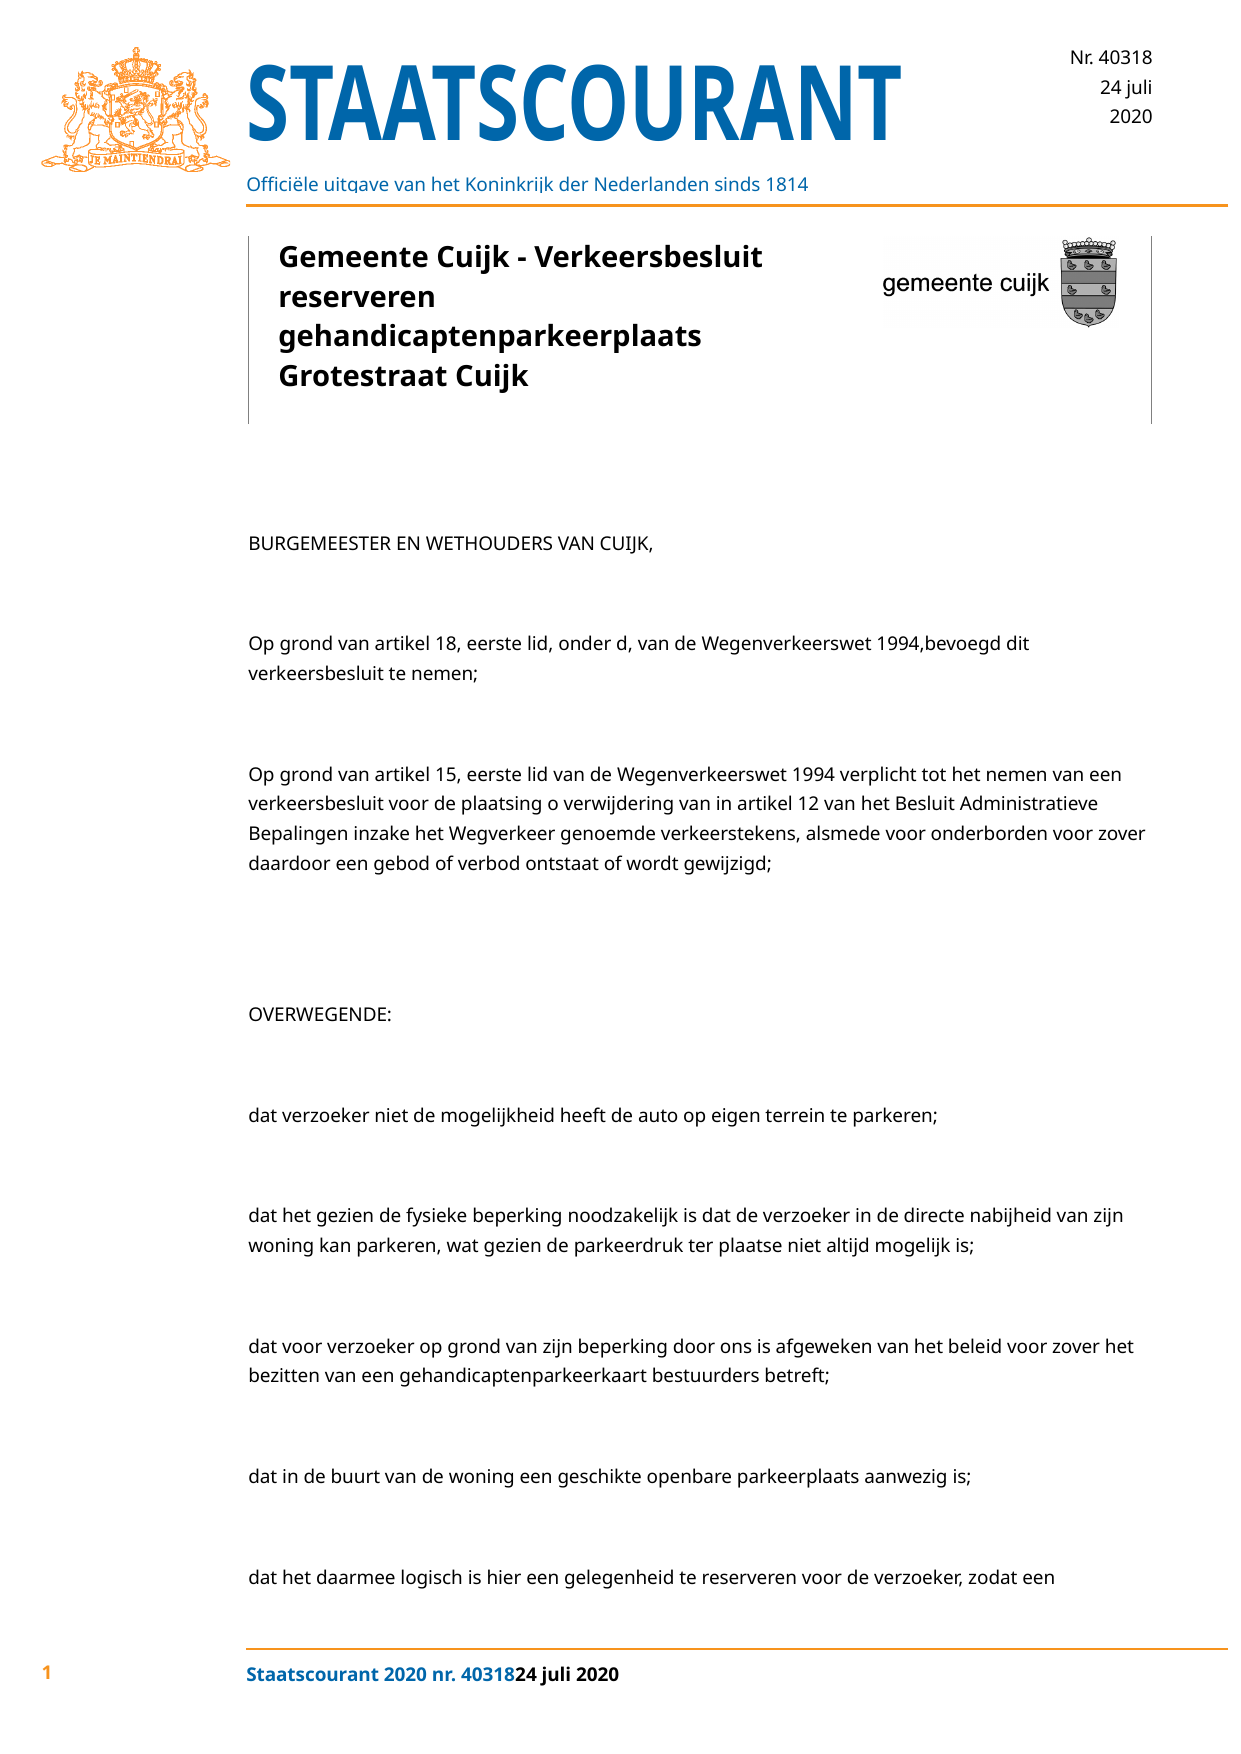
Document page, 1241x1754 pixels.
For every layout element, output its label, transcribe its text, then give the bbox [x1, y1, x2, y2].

text dat voor verzoeker op grond van zijn beperking door ons is afgeweken van het beleid voor zover het bezitten van een gehandicaptenparkeerkaart bestuurders betreft; [248, 1333, 1152, 1388]
text OVERWEGENDE: [248, 1001, 1152, 1027]
text Op grond van artikel 18, eerste lid, onder d, van de Wegenverkeerswet 1994,bevoegd dit verkeersbesluit te nemen; [248, 631, 1152, 686]
text dat het gezien de fysieke beperking noodzakelijk is dat de verzoeker in de directe nabijheid van zijn woning kan parkeren, wat gezien de parkeerdruk ter plaatse niet altijd mogelijk is; [248, 1203, 1152, 1258]
table_header Gemeente Cuijk - Verkeersbesluit reserveren gehandicaptenparkeerplaats Grotestraat Cuijk [249, 236, 850, 424]
text BURGEMEESTER EN WETHOUDERS VAN CUIJK, [248, 530, 1152, 556]
picture [882, 236, 1119, 328]
text dat in de buurt van de woning een geschikte openbare parkeerplaats aanwezig is; [248, 1463, 1152, 1489]
text dat verzoeker niet de mogelijkheid heeft de auto op eigen terrein te parkeren; [248, 1102, 1152, 1128]
text dat het daarmee logisch is hier een gelegenheid te reserveren voor de verzoeker, zodat een [248, 1564, 1152, 1590]
picture [41, 47, 231, 172]
table_header [850, 236, 1151, 424]
text Op grond van artikel 15, eerste lid van de Wegenverkeerswet 1994 verplicht tot het nemen van een verkeersbesluit voor de plaatsing o verwijdering van in artikel 12 van het Besluit Administratieve Bepalingen inzake het Wegverkeer genoemde verkeerstekens, alsmede voor onderborden voor zover daardoor een gebod of verbod ontstaat of wordt gewijzigd; [248, 761, 1152, 876]
